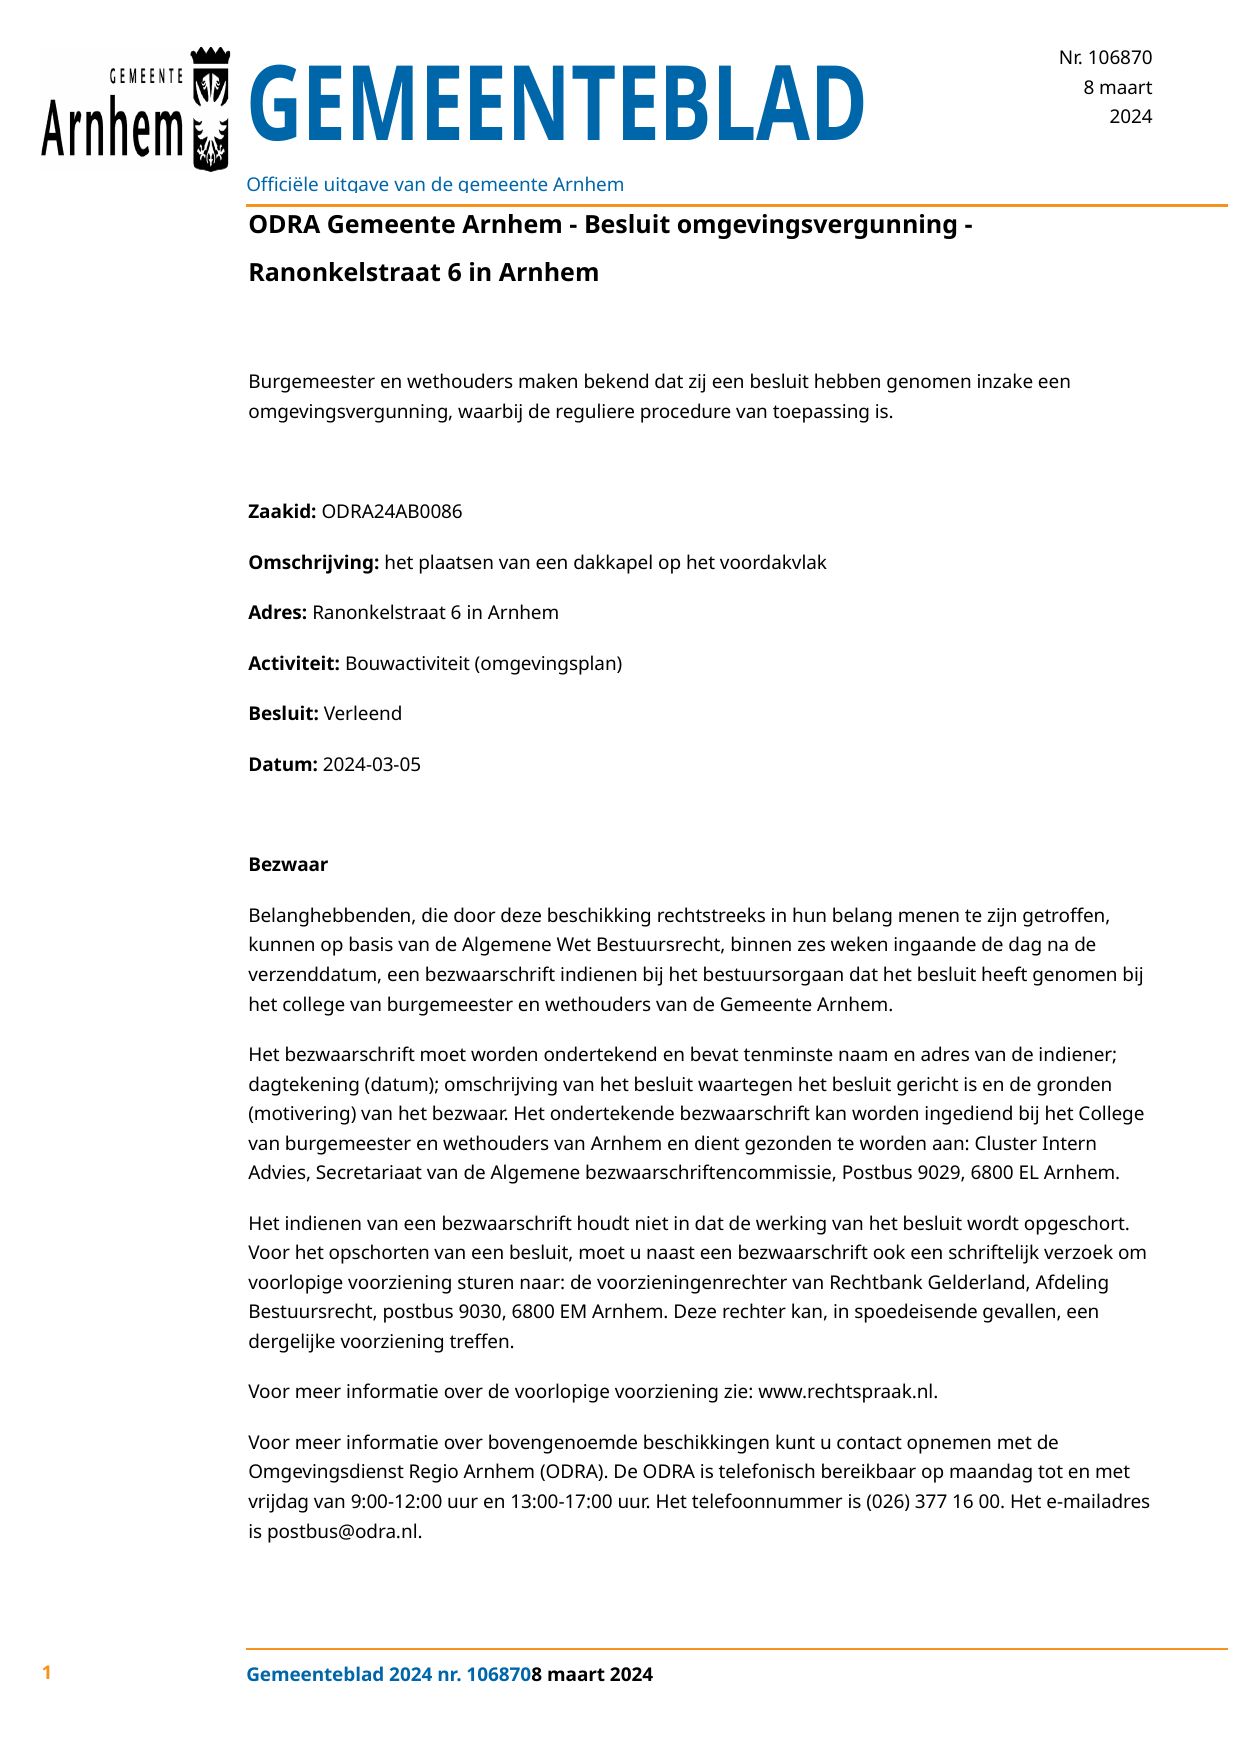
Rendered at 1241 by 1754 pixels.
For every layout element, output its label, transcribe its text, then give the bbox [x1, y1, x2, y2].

text Het bezwaarschrift moet worden ondertekend en bevat tenminste naam en adres van de indiener; dagtekening (datum); omschrijving van het besluit waartegen het besluit gericht is en de gronden (motivering) van het bezwaar. Het ondertekende bezwaarschrift kan worden ingediend bij het College van burgemeester en wethouders van Arnhem en dient gezonden te worden aan: Cluster Intern Advies, Secretariaat van de Algemene bezwaarschriftencommissie, Postbus 9029, 6800 EL Arnhem. [248, 1041, 1152, 1185]
text Belanghebbenden, die door deze beschikking rechtstreeks in hun belang menen te zijn getroffen, kunnen op basis van de Algemene Wet Bestuursrecht, binnen zes weken ingaande de dag na de verzenddatum, een bezwaarschrift indienen bij het bestuursorgaan dat het besluit heeft genomen bij het college van burgemeester en wethouders van de Gemeente Arnhem. [248, 902, 1152, 1017]
text Voor meer informatie over de voorlopige voorziening zie: www.rechtspraak.nl. [248, 1379, 1152, 1404]
text Burgemeester en wethouders maken bekend dat zij een besluit hebben genomen inzake een omgevingsvergunning, waarbij de reguliere procedure van toepassing is. [248, 368, 1152, 424]
text Datum: 2024-03-05 [248, 751, 1152, 777]
text Bezwaar [248, 852, 1152, 877]
picture [41, 47, 231, 172]
text Voor meer informatie over bovengenoemde beschikkingen kunt u contact opnemen met de Omgevingsdienst Regio Arnhem (ODRA). De ODRA is telefonisch bereikbaar op maandag tot en met vrijdag van 9:00-12:00 uur en 13:00-17:00 uur. Het telefoonnummer is (026) 377 16 00. Het e-mailadres is postbus@odra.nl. [248, 1429, 1152, 1544]
text Adres: Ranonkelstraat 6 in Arnhem [248, 599, 1152, 625]
text Besluit: Verleend [248, 700, 1152, 726]
text ODRA Gemeente Arnhem - Besluit omgevingsvergunning - Ranonkelstraat 6 in Arnhem [248, 207, 1152, 288]
text Activiteit: Bouwactiviteit (omgevingsplan) [248, 650, 1152, 676]
text Het indienen van een bezwaarschrift houdt niet in dat de werking van het besluit wordt opgeschort. Voor het opschorten van een besluit, moet u naast een bezwaarschrift ook een schriftelijk verzoek om voorlopige voorziening sturen naar: de voorzieningenrechter van Rechtbank Gelderland, Afdeling Bestuursrecht, postbus 9030, 6800 EM Arnhem. Deze rechter kan, in spoedeisende gevallen, een dergelijke voorziening treffen. [248, 1210, 1152, 1354]
text Omschrijving: het plaatsen van een dakkapel op het voordakvlak [248, 549, 1152, 575]
text Zaakid: ODRA24AB0086 [248, 499, 1152, 524]
